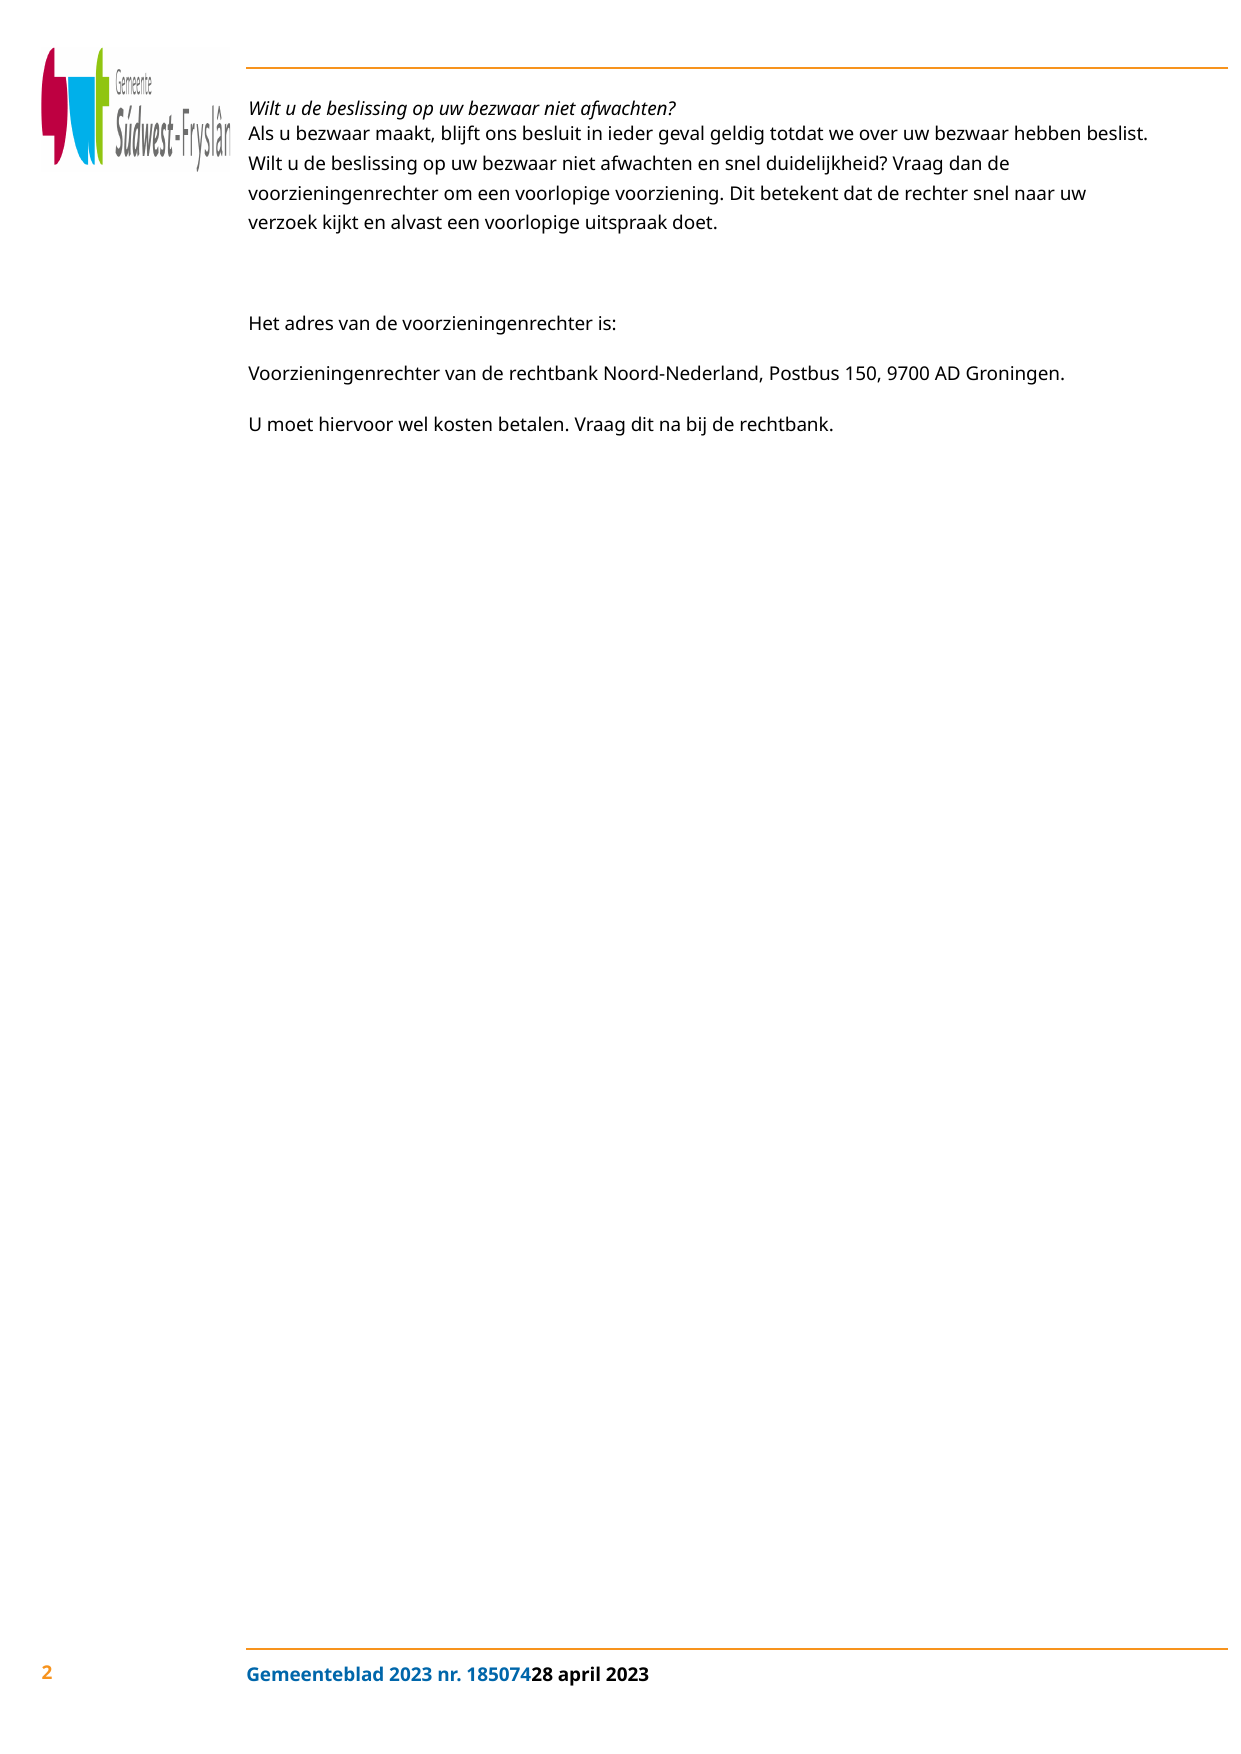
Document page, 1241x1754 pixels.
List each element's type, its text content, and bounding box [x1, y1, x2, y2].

text Wilt u de beslissing op uw bezwaar niet afwachten? [248, 95, 1152, 121]
text U moet hiervoor wel kosten betalen. Vraag dit na bij de rechtbank. [248, 411, 1152, 437]
text Het adres van de voorzieningenrechter is: [248, 310, 1152, 336]
text Voorzieningenrechter van de rechtbank Noord-Nederland, Postbus 150, 9700 AD Groningen. [248, 361, 1152, 386]
picture [41, 47, 231, 172]
text Als u bezwaar maakt, blijft ons besluit in ieder geval geldig totdat we over uw bezwaar hebben beslist. Wilt u de beslissing op uw bezwaar niet afwachten en snel duidelijkheid? Vraag dan de voorzieningenrechter om een voorlopige voorziening. Dit betekent dat de rechter snel naar uw verzoek kijkt en alvast een voorlopige uitspraak doet. [248, 121, 1152, 235]
